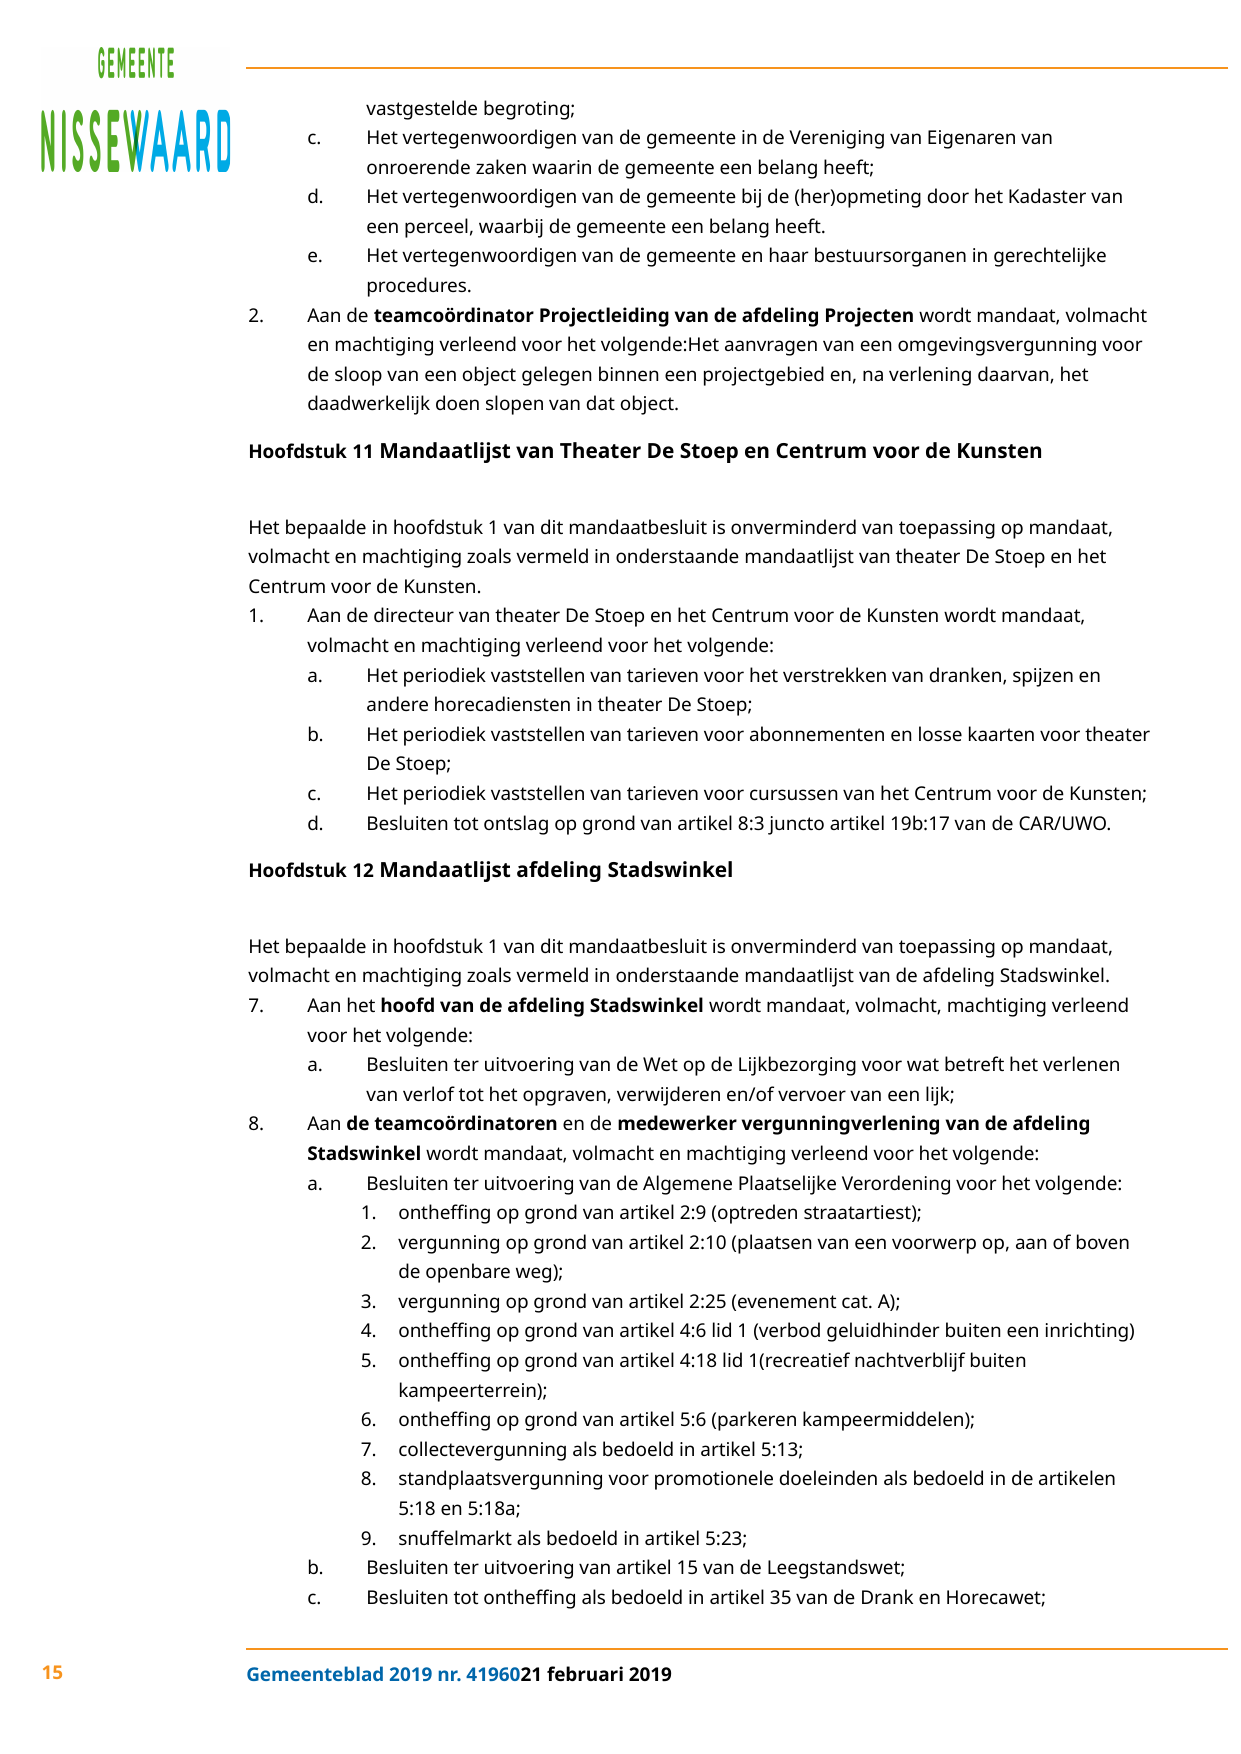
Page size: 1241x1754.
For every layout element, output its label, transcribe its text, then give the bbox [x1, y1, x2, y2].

list vergunning op grond van artikel 2:25 (evenement cat. A); [361, 1288, 1152, 1314]
text Hoofdstuk 11 Mandaatlijst van Theater De Stoep en Centrum voor de Kunsten [248, 436, 1152, 465]
picture [222, 122, 227, 160]
text Hoofdstuk 12 Mandaatlijst afdeling Stadswinkel [248, 855, 1152, 884]
picture [201, 122, 206, 138]
list Besluiten tot ontheffing als bedoeld in artikel 35 van de Drank en Horecawet; [307, 1584, 1152, 1610]
list ontheffing op grond van artikel 5:6 (parkeren kampeermiddelen); [361, 1406, 1152, 1432]
list vastgestelde begroting; [307, 95, 1152, 121]
list standplaatsvergunning voor promotionele doeleinden als bedoeld in de artikelen 5:18 en 5:18a; [361, 1466, 1152, 1521]
list Aan de directeur van theater De Stoep en het Centrum voor de Kunsten wordt mandaat, volmacht en machtiging verleend voor het volgende: [248, 603, 1152, 658]
list ontheffing op grond van artikel 4:6 lid 1 (verbod geluidhinder buiten een inrichting) [361, 1318, 1152, 1343]
list ontheffing op grond van artikel 2:9 (optreden straatartiest); [361, 1199, 1152, 1225]
list Aan het hoofd van de afdeling Stadswinkel wordt mandaat, volmacht, machtiging verleend voor het volgende: [248, 992, 1152, 1048]
list Besluiten ter uitvoering van artikel 15 van de Leegstandswet; [307, 1554, 1152, 1580]
list Het vertegenwoordigen van de gemeente bij de (her)opmeting door het Kadaster van een perceel, waarbij de gemeente een belang heeft. [307, 183, 1152, 239]
list vergunning op grond van artikel 2:10 (plaatsen van een voorwerp op, aan of boven de openbare weg); [361, 1229, 1152, 1284]
list Het vertegenwoordigen van de gemeente en haar bestuursorganen in gerechtelijke procedures. [307, 243, 1152, 298]
list Het vertegenwoordigen van de gemeente in de Vereniging van Eigenaren van onroerende zaken waarin de gemeente een belang heeft; [307, 124, 1152, 180]
list Het periodiek vaststellen van tarieven voor het verstrekken van dranken, spijzen en andere horecadiensten in theater De Stoep; [307, 662, 1152, 717]
list Besluiten ter uitvoering van de Algemene Plaatselijke Verordening voor het volgende: [307, 1170, 1152, 1196]
list Aan de teamcoördinatoren en de medewerker vergunningverlening van de afdeling Stadswinkel wordt mandaat, volmacht en machtiging verleend voor het volgende: [248, 1111, 1152, 1166]
picture [154, 157, 165, 172]
list Besluiten ter uitvoering van de Wet op de Lijkbezorging voor wat betreft het verlenen van verlof tot het opgraven, verwijderen en/of vervoer van een lijk; [307, 1051, 1152, 1107]
list snuffelmarkt als bedoeld in artikel 5:23; [361, 1525, 1152, 1551]
list ontheffing op grond van artikel 4:18 lid 1(recreatief nachtverblijf buiten kampeerterrein); [361, 1347, 1152, 1403]
picture [200, 151, 206, 172]
text Het bepaalde in hoofdstuk 1 van dit mandaatbesluit is onverminderd van toepassing op mandaat, volmacht en machtiging zoals vermeld in onderstaande mandaatlijst van de afdeling Stadswinkel. [248, 933, 1152, 988]
list collectevergunning als bedoeld in artikel 5:13; [361, 1436, 1152, 1462]
list Het periodiek vaststellen van tarieven voor cursussen van het Centrum voor de Kunsten; [307, 780, 1152, 806]
picture [176, 157, 187, 172]
text Het bepaalde in hoofdstuk 1 van dit mandaatbesluit is onverminderd van toepassing op mandaat, volmacht en machtiging zoals vermeld in onderstaande mandaatlijst van theater De Stoep en het Centrum voor de Kunsten. [248, 514, 1152, 599]
list Het periodiek vaststellen van tarieven voor abonnementen en losse kaarten voor theater De Stoep; [307, 721, 1152, 776]
list Besluiten tot ontslag op grond van artikel 8:3 juncto artikel 19b:17 van de CAR/UWO. [307, 810, 1152, 836]
picture [41, 47, 231, 172]
list Aan de teamcoördinator Projectleiding van de afdeling Projecten wordt mandaat, volmacht en machtiging verleend voor het volgende:Het aanvragen van een omgevingsvergunning voor de sloop van een object gelegen binnen een projectgebied en, na verlening daarvan, het daadwerkelijk doen slopen van dat object. [248, 302, 1152, 416]
